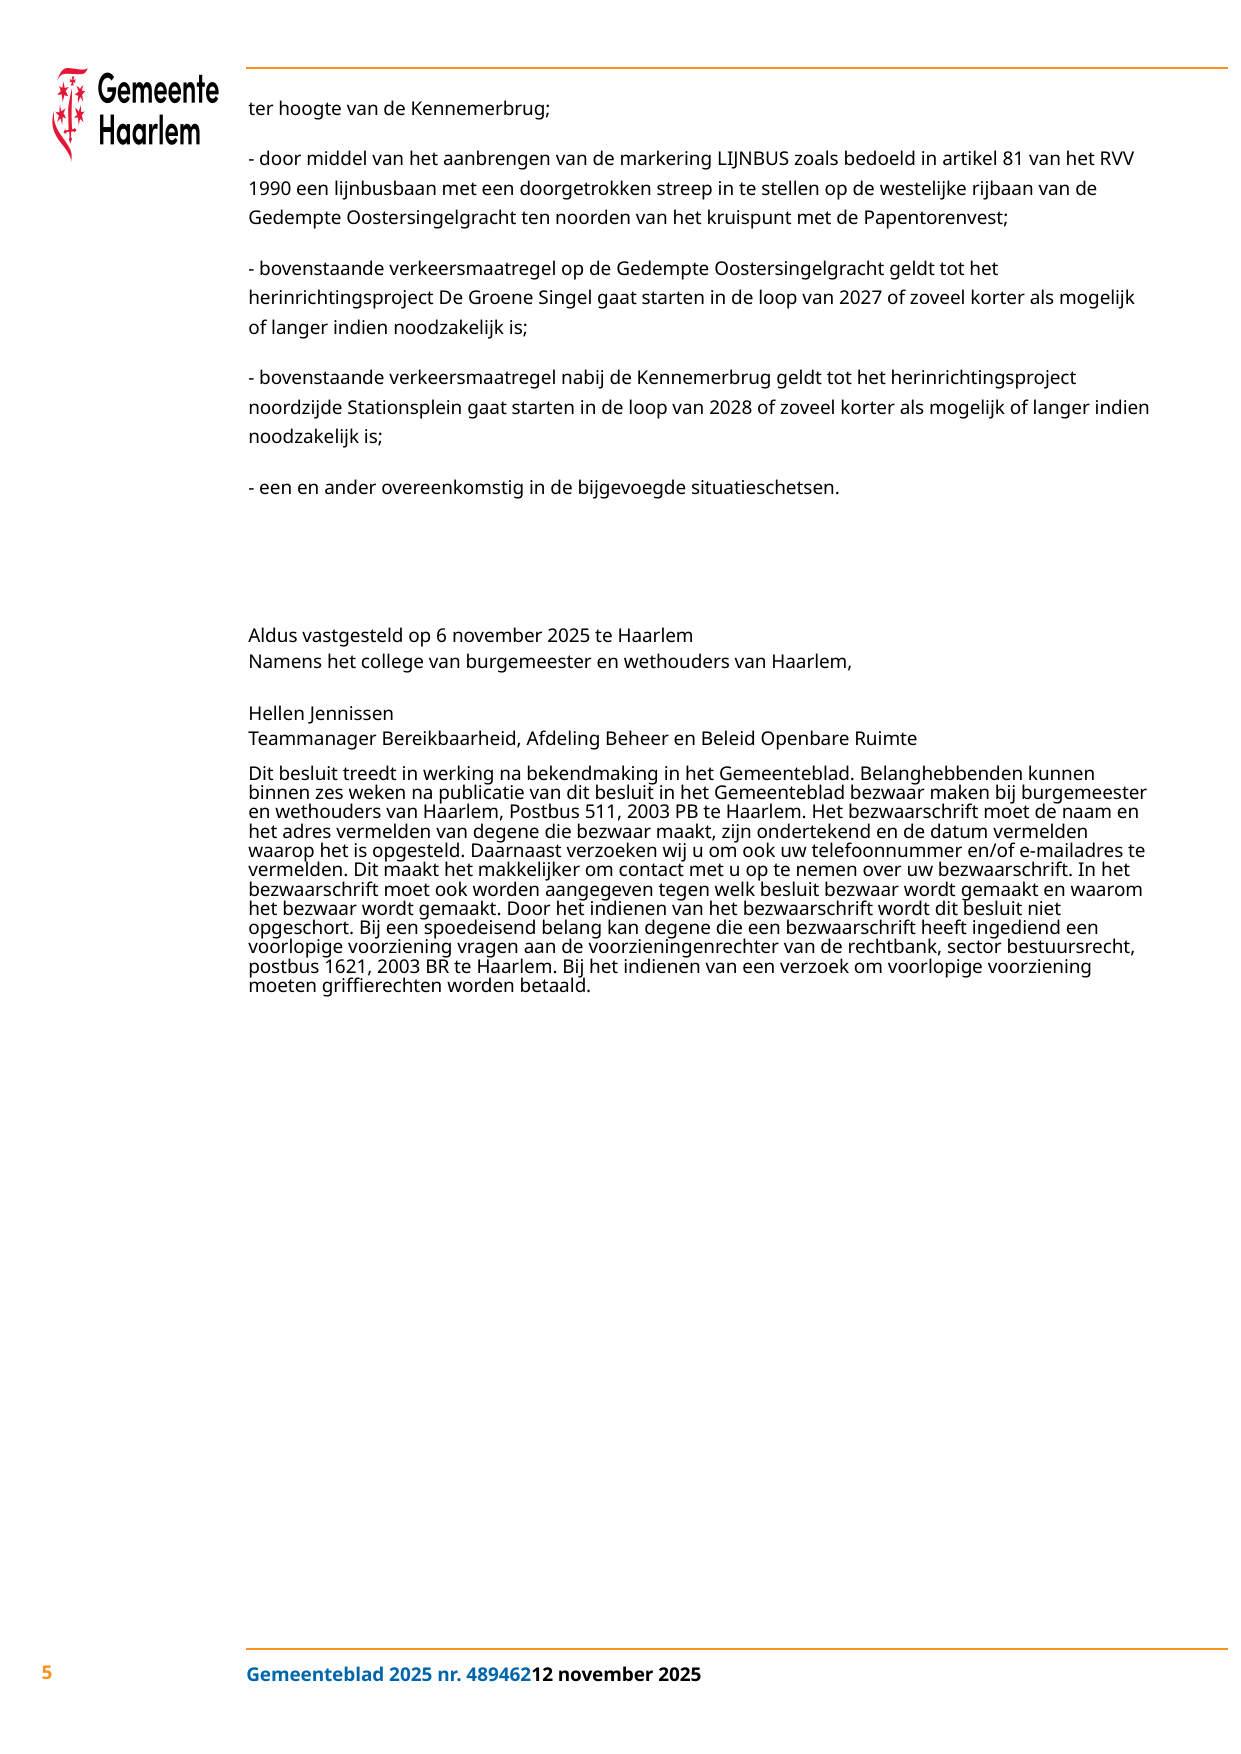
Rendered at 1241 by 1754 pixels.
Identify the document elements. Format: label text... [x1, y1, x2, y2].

text - een en ander overeenkomstig in de bijgevoegde situatieschetsen. [248, 474, 1152, 500]
text - bovenstaande verkeersmaatregel nabij de Kennemerbrug geldt tot het herinrichtingsproject noordzijde Stationsplein gaat starten in de loop van 2028 of zoveel korter als mogelijk of langer indien noodzakelijk is; [248, 364, 1152, 449]
picture [41, 47, 231, 172]
text Hellen Jennissen [248, 700, 1152, 726]
text - door middel van het aanbrengen van de markering LIJNBUS zoals bedoeld in artikel 81 van het RVV 1990 een lijnbusbaan met een doorgetrokken streep in te stellen op de westelijke rijbaan van de Gedempte Oostersingelgracht ten noorden van het kruispunt met de Papentorenvest; [248, 145, 1152, 230]
text - bovenstaande verkeersmaatregel op de Gedempte Oostersingelgracht geldt tot het herinrichtingsproject De Groene Singel gaat starten in de loop van 2027 of zoveel korter als mogelijk of langer indien noodzakelijk is; [248, 255, 1152, 340]
text Aldus vastgesteld op 6 november 2025 te Haarlem [248, 623, 1152, 648]
text ter hoogte van de Kennemerbrug; [248, 95, 1152, 121]
text Namens het college van burgemeester en wethouders van Haarlem, [248, 648, 1152, 674]
text Dit besluit treedt in werking na bekendmaking in het Gemeenteblad. Belanghebbenden kunnen binnen zes weken na publicatie van dit besluit in het Gemeenteblad bezwaar maken bij burgemeester en wethouders van Haarlem, Postbus 511, 2003 PB te Haarlem. Het bezwaarschrift moet de naam en het adres vermelden van degene die bezwaar maakt, zijn ondertekend en de datum vermelden waarop het is opgesteld. Daarnaast verzoeken wij u om ook uw telefoonnummer en/of e-mailadres te vermelden. Dit maakt het makkelijker om contact met u op te nemen over uw bezwaarschrift. In het bezwaarschrift moet ook worden aangegeven tegen welk besluit bezwaar wordt gemaakt en waarom het bezwaar wordt gemaakt. Door het indienen van het bezwaarschrift wordt dit besluit niet opgeschort. Bij een spoedeisend belang kan degene die een bezwaarschrift heeft ingediend een voorlopige voorziening vragen aan de voorzieningenrechter van de rechtbank, sector bestuursrecht, postbus 1621, 2003 BR te Haarlem. Bij het indienen van een verzoek om voorlopige voorziening moeten griffierechten worden betaald. [248, 765, 1152, 996]
text Teammanager Bereikbaarheid, Afdeling Beheer en Beleid Openbare Ruimte [248, 726, 1152, 751]
